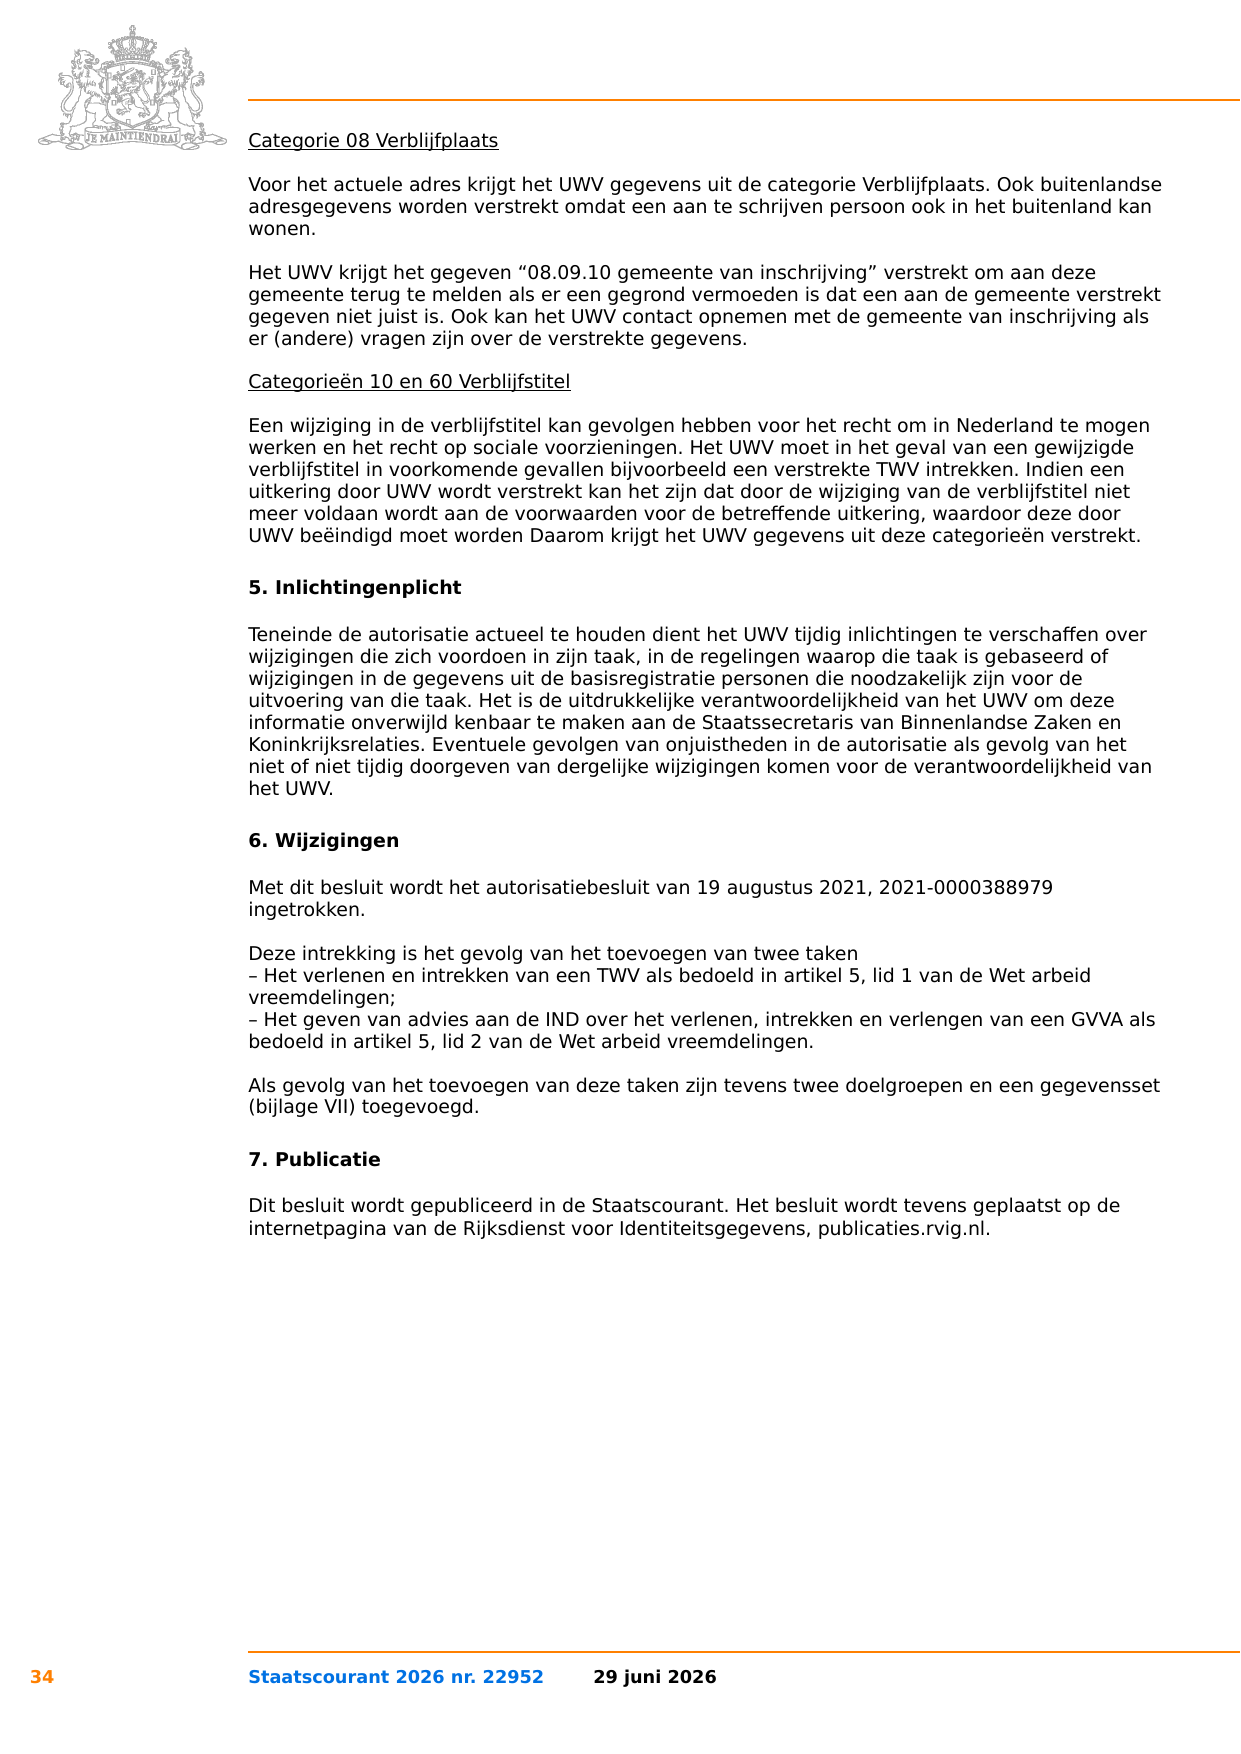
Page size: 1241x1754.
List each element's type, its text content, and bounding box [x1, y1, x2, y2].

subtitle Categorieën 10 en 60 Verblijfstitel [248, 371, 1163, 393]
text Een wijziging in de verblijfstitel kan gevolgen hebben voor het recht om in Nederland te mogen werken en het recht op sociale voorzieningen. Het UWV moet in het geval van een gewijzigde verblijfstitel in voorkomende gevallen bijvoorbeeld een verstrekte TWV intrekken. Indien een uitkering door UWV wordt verstrekt kan het zijn dat door de wijziging van de verblijfstitel niet meer voldaan wordt aan de voorwaarden voor de betreffende uitkering, waardoor deze door UWV beëindigd moet worden Daarom krijgt het UWV gegevens uit deze categorieën verstrekt. [248, 415, 1163, 547]
text Als gevolg van het toevoegen van deze taken zijn tevens twee doelgroepen en een gegevensset (bijlage VII) toegevoegd. [248, 1074, 1163, 1118]
text Dit besluit wordt gepubliceerd in de Staatscourant. Het besluit wordt tevens geplaatst op de internetpagina van de Rijksdienst voor Identiteitsgegevens, publicaties.rvig.nl. [248, 1195, 1163, 1239]
text Teneinde de autorisatie actueel te houden dient het UWV tijdig inlichtingen te verschaffen over wijzigingen die zich voordoen in zijn taak, in de regelingen waarop die taak is gebaseerd of wijzigingen in de gegevens uit de basisregistratie personen die noodzakelijk zijn voor de uitvoering van die taak. Het is de uitdrukkelijke verantwoordelijkheid van het UWV om deze informatie onverwijld kenbaar te maken aan de Staatssecretaris van Binnenlandse Zaken en Koninkrijksrelaties. Eventuele gevolgen van onjuistheden in de autorisatie als gevolg van het niet of niet tijdig doorgeven van dergelijke wijzigingen komen voor de verantwoordelijkheid van het UWV. [248, 624, 1163, 800]
text – Het geven van advies aan de IND over het verlenen, intrekken en verlengen van een GVVA als bedoeld in artikel 5, lid 2 van de Wet arbeid vreemdelingen. [248, 1009, 1163, 1053]
subtitle 7. Publicatie [248, 1148, 1163, 1170]
subtitle Categorie 08 Verblijfplaats [248, 130, 1163, 152]
picture [38, 25, 227, 150]
text Het UWV krijgt het gegeven “08.09.10 gemeente van inschrijving” verstrekt om aan deze gemeente terug te melden als er een gegrond vermoeden is dat een aan de gemeente verstrekt gegeven niet juist is. Ook kan het UWV contact opnemen met de gemeente van inschrijving als er (andere) vragen zijn over de verstrekte gegevens. [248, 262, 1163, 349]
text Deze intrekking is het gevolg van het toevoegen van twee taken [248, 943, 1163, 965]
text Voor het actuele adres krijgt het UWV gegevens uit de categorie Verblijfplaats. Ook buitenlandse adresgegevens worden verstrekt omdat een aan te schrijven persoon ook in het buitenland kan wonen. [248, 174, 1163, 240]
text – Het verlenen en intrekken van een TWV als bedoeld in artikel 5, lid 1 van de Wet arbeid vreemdelingen; [248, 965, 1163, 1009]
subtitle 5. Inlichtingenplicht [248, 577, 1163, 599]
text Met dit besluit wordt het autorisatiebesluit van 19 augustus 2021, 2021-0000388979 ingetrokken. [248, 877, 1163, 921]
subtitle 6. Wijzigingen [248, 830, 1163, 852]
